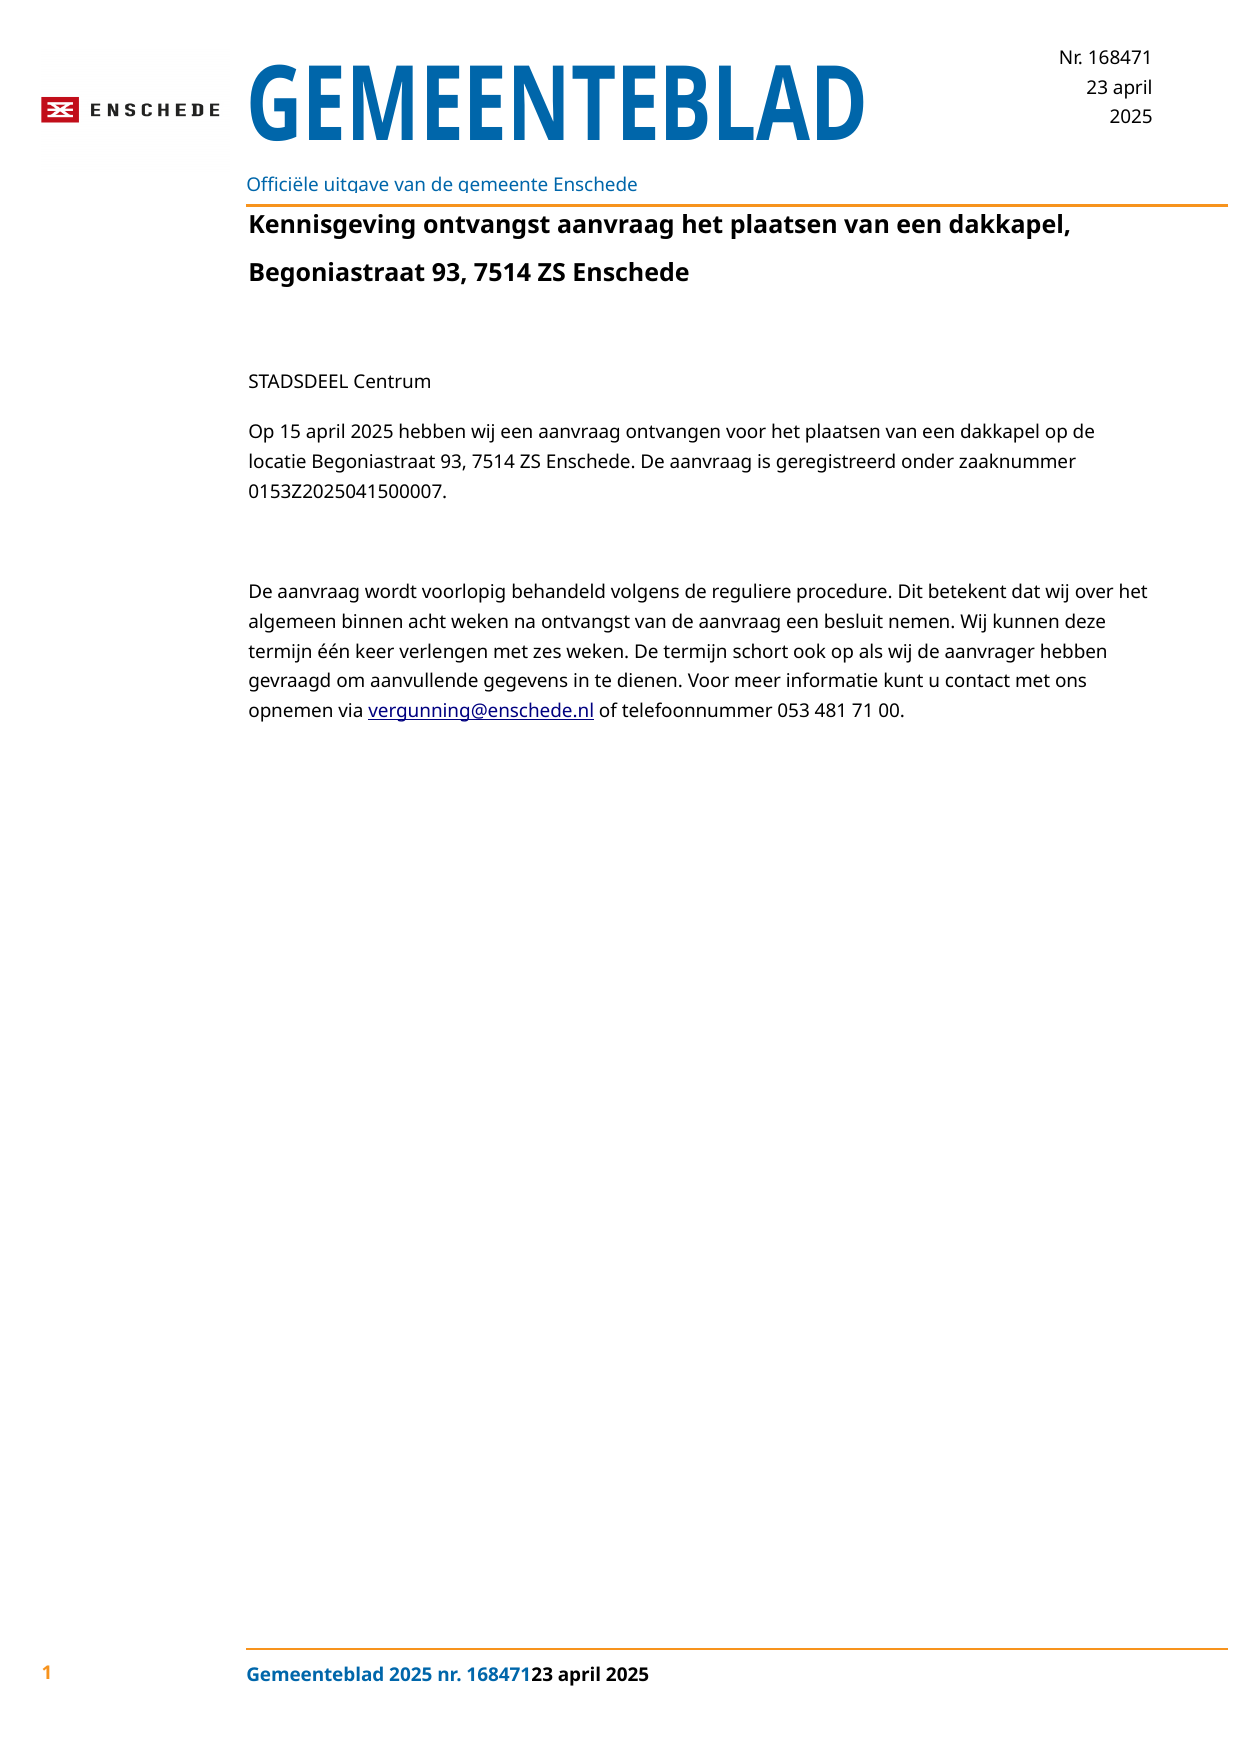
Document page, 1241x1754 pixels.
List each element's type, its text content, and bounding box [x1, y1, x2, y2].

text Kennisgeving ontvangst aanvraag het plaatsen van een dakkapel, Begoniastraat 93, 7514 ZS Enschede [248, 207, 1152, 288]
picture [41, 47, 231, 172]
text Op 15 april 2025 hebben wij een aanvraag ontvangen voor het plaatsen van een dakkapel op de locatie Begoniastraat 93, 7514 ZS Enschede. De aanvraag is geregistreerd onder zaaknummer 0153Z2025041500007. [248, 419, 1152, 504]
text STADSDEEL Centrum [248, 368, 1152, 394]
text De aanvraag wordt voorlopig behandeld volgens de reguliere procedure. Dit betekent dat wij over het algemeen binnen acht weken na ontvangst van de aanvraag een besluit nemen. Wij kunnen deze termijn één keer verlengen met zes weken. De termijn schort ook op als wij de aanvrager hebben gevraagd om aanvullende gegevens in te dienen. Voor meer informatie kunt u contact met ons opnemen via vergunning@enschede.nl of telefoonnummer 053 481 71 00. [248, 579, 1152, 723]
